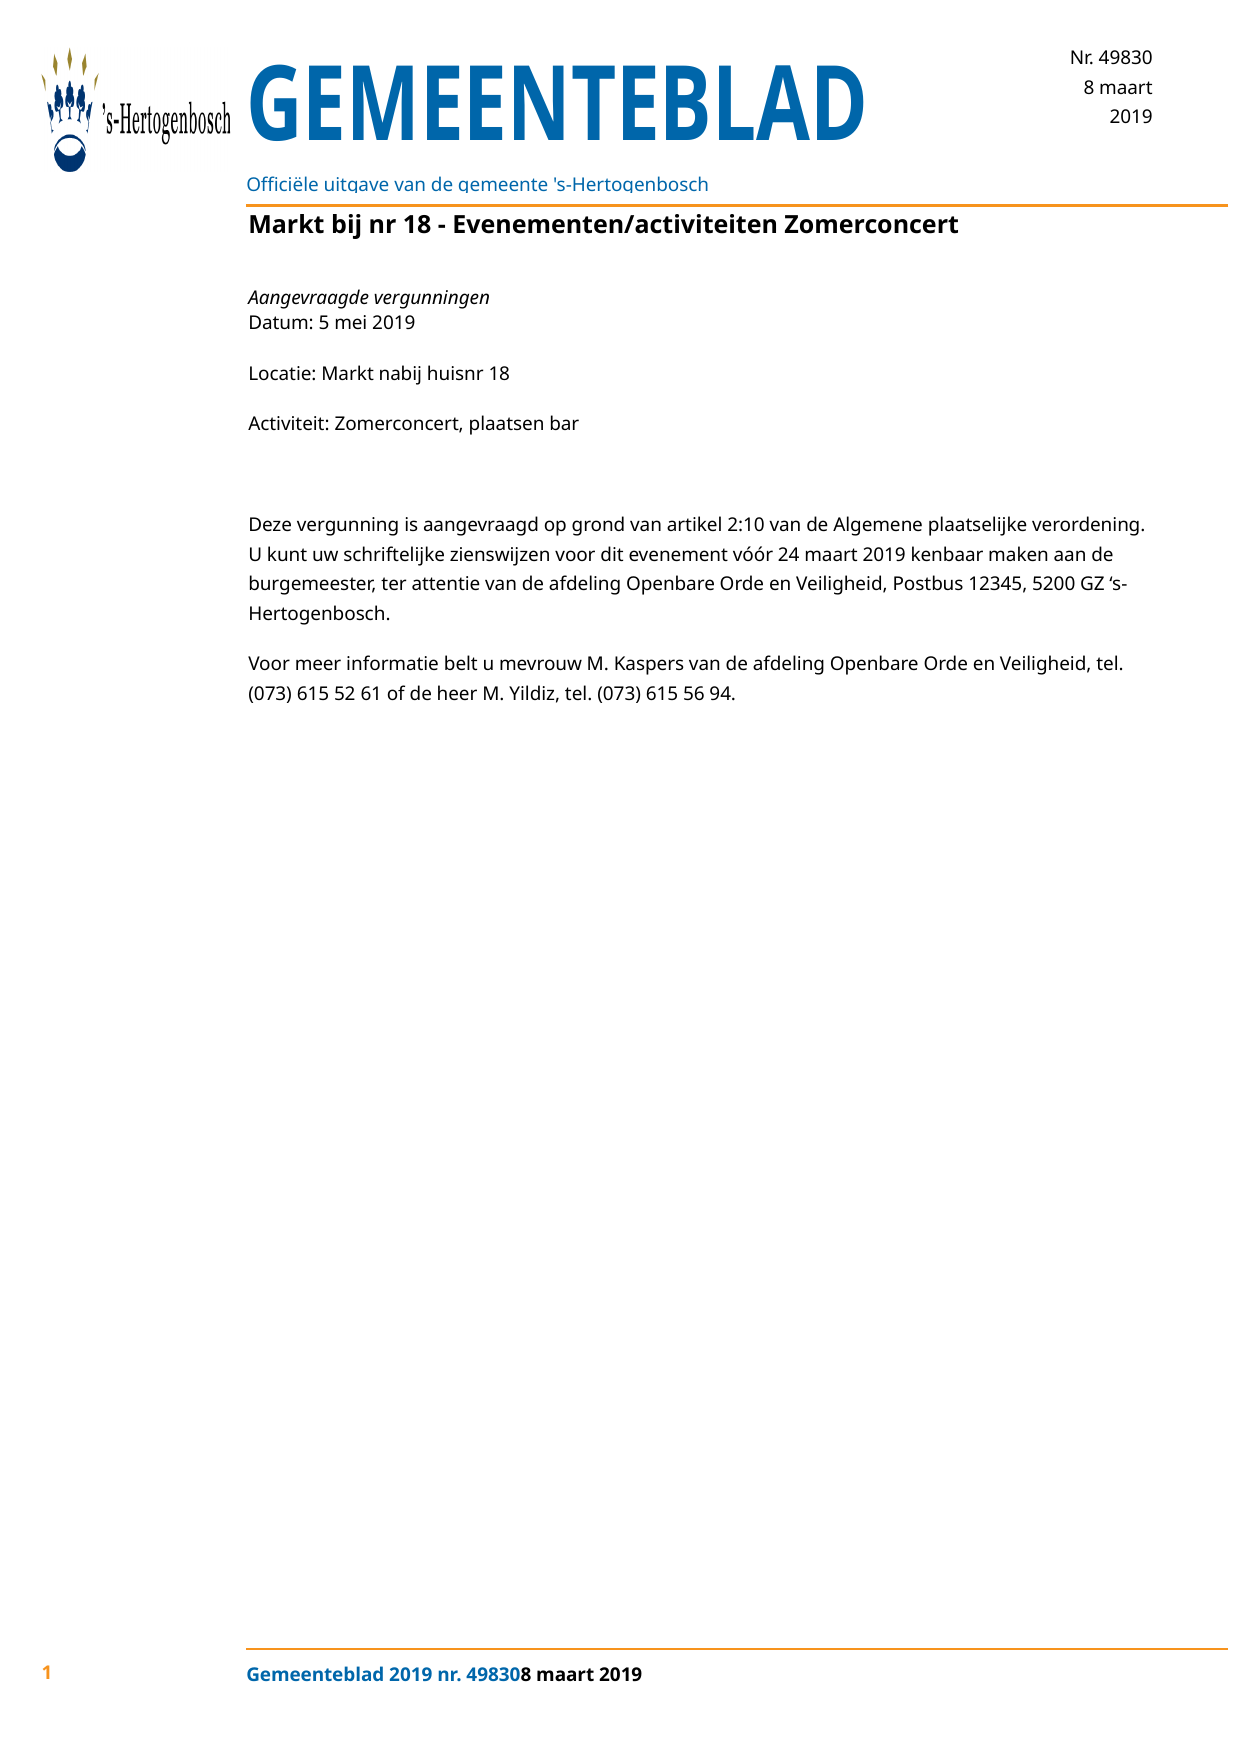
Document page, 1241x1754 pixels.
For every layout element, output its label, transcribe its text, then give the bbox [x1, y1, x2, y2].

text Activiteit: Zomerconcert, plaatsen bar [248, 410, 1152, 436]
text Locatie: Markt nabij huisnr 18 [248, 360, 1152, 386]
text Deze vergunning is aangevraagd op grond van artikel 2:10 van de Algemene plaatselijke verordening. U kunt uw schriftelijke zienswijzen voor dit evenement vóór 24 maart 2019 kenbaar maken aan de burgemeester, ter attentie van de afdeling Openbare Orde en Veiligheid, Postbus 12345, 5200 GZ ‘s-Hertogenbosch. [248, 511, 1152, 626]
text Datum: 5 mei 2019 [248, 309, 1152, 335]
picture [41, 47, 231, 172]
text Markt bij nr 18 - Evenementen/activiteiten Zomerconcert [248, 207, 1152, 241]
text Aangevraagde vergunningen [248, 284, 1152, 309]
text Voor meer informatie belt u mevrouw M. Kaspers van de afdeling Openbare Orde en Veiligheid, tel. (073) 615 52 61 of de heer M. Yildiz, tel. (073) 615 56 94. [248, 650, 1152, 706]
